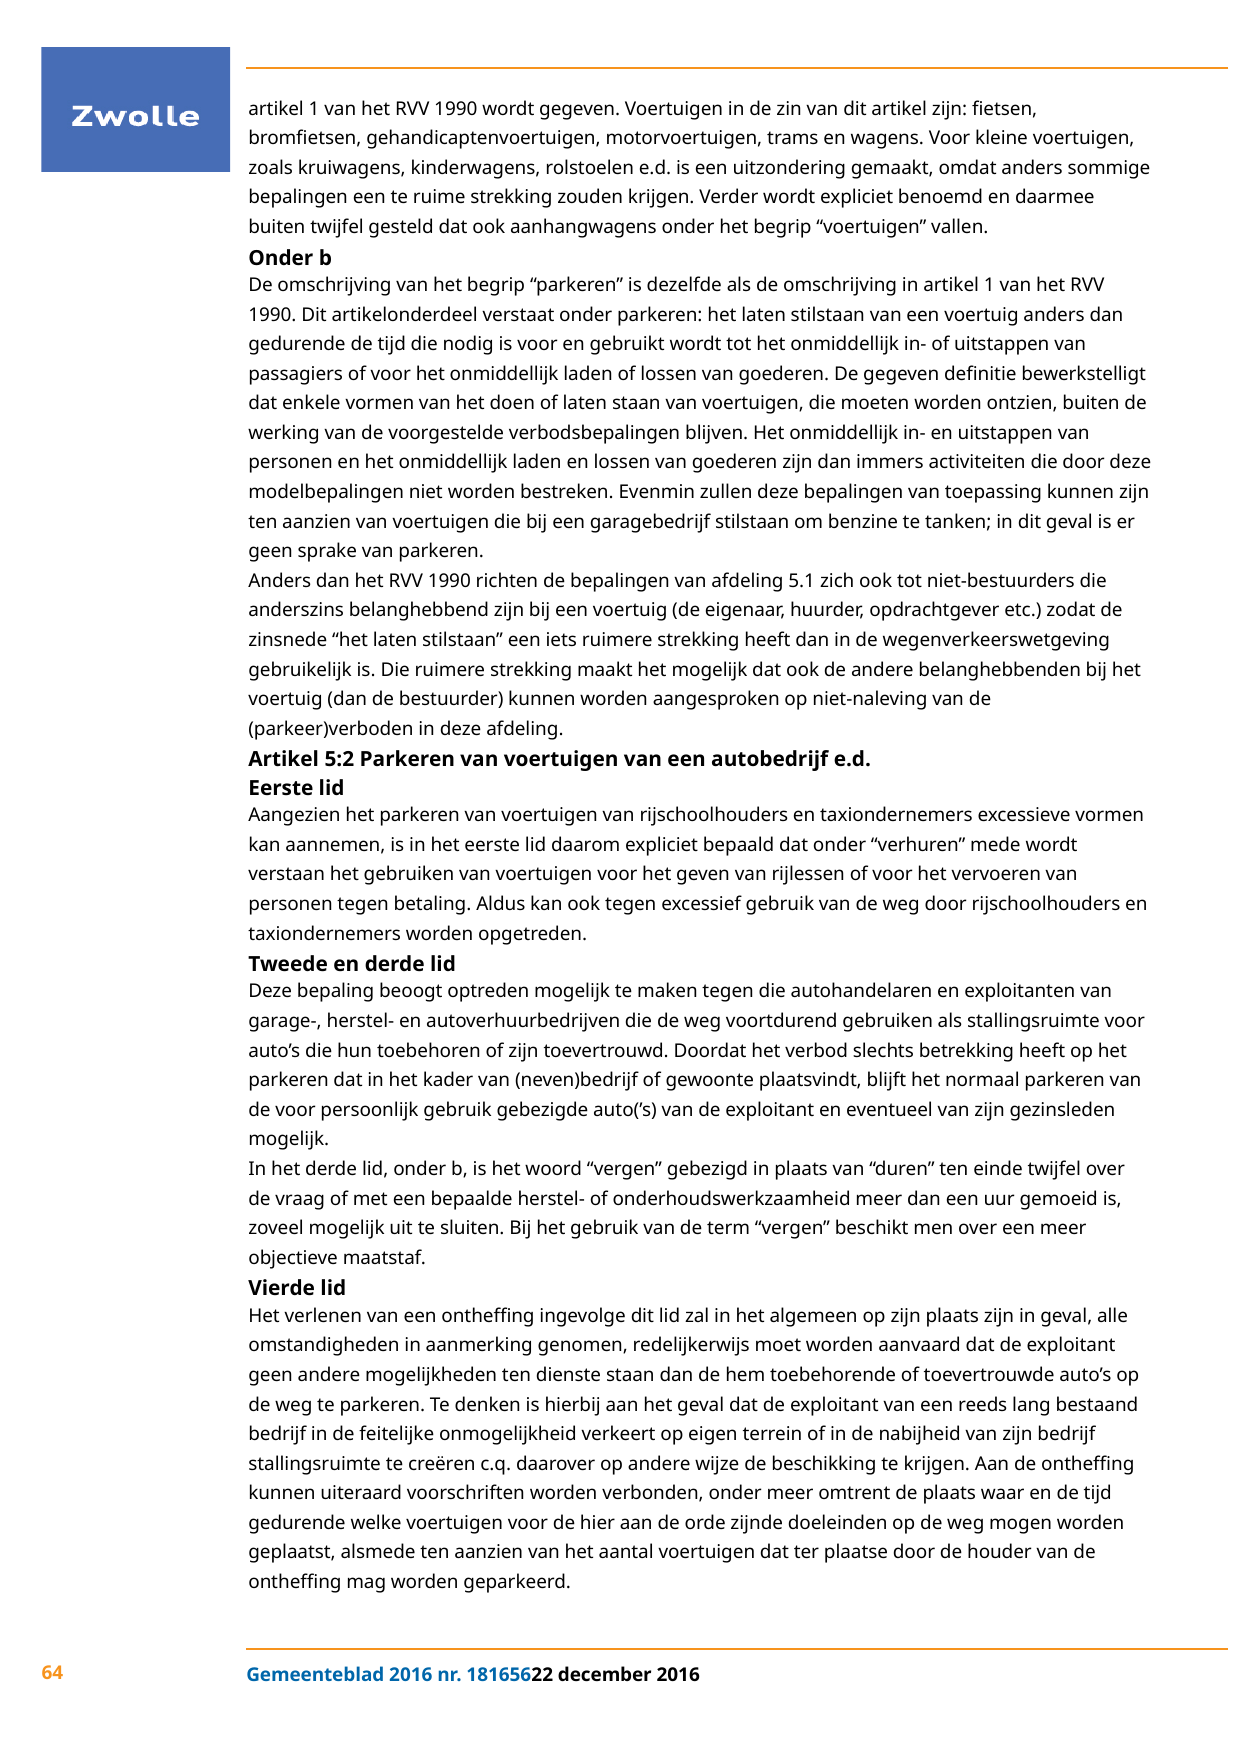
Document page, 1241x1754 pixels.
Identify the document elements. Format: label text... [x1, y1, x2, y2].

text Tweede en derde lid [248, 949, 1152, 978]
text Anders dan het RVV 1990 richten de bepalingen van afdeling 5.1 zich ook tot niet-bestuurders die anderszins belanghebbend zijn bij een voertuig (de eigenaar, huurder, opdrachtgever etc.) zodat de zinsnede “het laten stilstaan” een iets ruimere strekking heeft dan in de wegenverkeerswetgeving gebruikelijk is. Die ruimere strekking maakt het mogelijk dat ook de andere belanghebbenden bij het voertuig (dan de bestuurder) kunnen worden aangesproken op niet-naleving van de (parkeer)verboden in deze afdeling. [248, 567, 1152, 741]
text In het derde lid, onder b, is het woord “vergen” gebezigd in plaats van “duren” ten einde twijfel over de vraag of met een bepaalde herstel- of onderhoudswerkzaamheid meer dan een uur gemoeid is, zoveel mogelijk uit te sluiten. Bij het gebruik van de term “vergen” beschikt men over een meer objectieve maatstaf. [248, 1155, 1152, 1270]
text Aangezien het parkeren van voertuigen van rijschoolhouders en taxiondernemers excessieve vormen kan aannemen, is in het eerste lid daarom expliciet bepaald dat onder “verhuren” mede wordt verstaan het gebruiken van voertuigen voor het geven van rijlessen of voor het vervoeren van personen tegen betaling. Aldus kan ook tegen excessief gebruik van de weg door rijschoolhouders en taxiondernemers worden opgetreden. [248, 801, 1152, 945]
text Vierde lid [248, 1273, 1152, 1302]
text Artikel 5:2 Parkeren van voertuigen van een autobedrijf e.d. [248, 744, 1152, 773]
text Deze bepaling beoogt optreden mogelijk te maken tegen die autohandelaren en exploitanten van garage-, herstel- en autoverhuurbedrijven die de weg voortdurend gebruiken als stallingsruimte voor auto’s die hun toebehoren of zijn toevertrouwd. Doordat het verbod slechts betrekking heeft op het parkeren dat in het kader van (neven)bedrijf of gewoonte plaatsvindt, blijft het normaal parkeren van de voor persoonlijk gebruik gebezigde auto(’s) van de exploitant en eventueel van zijn gezinsleden mogelijk. [248, 978, 1152, 1151]
text Eerste lid [248, 773, 1152, 801]
text artikel 1 van het RVV 1990 wordt gegeven. Voertuigen in de zin van dit artikel zijn: fietsen, bromfietsen, gehandicaptenvoertuigen, motorvoertuigen, trams en wagens. Voor kleine voertuigen, zoals kruiwagens, kinderwagens, rolstoelen e.d. is een uitzondering gemaakt, omdat anders sommige bepalingen een te ruime strekking zouden krijgen. Verder wordt expliciet benoemd en daarmee buiten twijfel gesteld dat ook aanhangwagens onder het begrip “voertuigen” vallen. [248, 95, 1152, 239]
text Het verlenen van een ontheffing ingevolge dit lid zal in het algemeen op zijn plaats zijn in geval, alle omstandigheden in aanmerking genomen, redelijkerwijs moet worden aanvaard dat de exploitant geen andere mogelijkheden ten dienste staan dan de hem toebehorende of toevertrouwde auto’s op de weg te parkeren. Te denken is hierbij aan het geval dat de exploitant van een reeds lang bestaand bedrijf in de feitelijke onmogelijkheid verkeert op eigen terrein of in de nabijheid van zijn bedrijf stallingsruimte te creëren c.q. daarover op andere wijze de beschikking te krijgen. Aan de ontheffing kunnen uiteraard voorschriften worden verbonden, onder meer omtrent de plaats waar en de tijd gedurende welke voertuigen voor de hier aan de orde zijnde doeleinden op de weg mogen worden geplaatst, alsmede ten aanzien van het aantal voertuigen dat ter plaatse door de houder van de ontheffing mag worden geparkeerd. [248, 1302, 1152, 1594]
text Onder b [248, 243, 1152, 271]
text De omschrijving van het begrip “parkeren” is dezelfde als de omschrijving in artikel 1 van het RVV 1990. Dit artikelonderdeel verstaat onder parkeren: het laten stilstaan van een voertuig anders dan gedurende de tijd die nodig is voor en gebruikt wordt tot het onmiddellijk in- of uitstappen van passagiers of voor het onmiddellijk laden of lossen van goederen. De gegeven definitie bewerkstelligt dat enkele vormen van het doen of laten staan van voertuigen, die moeten worden ontzien, buiten de werking van de voorgestelde verbodsbepalingen blijven. Het onmiddellijk in- en uitstappen van personen en het onmiddellijk laden en lossen van goederen zijn dan immers activiteiten die door deze modelbepalingen niet worden bestreken. Evenmin zullen deze bepalingen van toepassing kunnen zijn ten aanzien van voertuigen die bij een garagebedrijf stilstaan om benzine te tanken; in dit geval is er geen sprake van parkeren. [248, 271, 1152, 563]
picture [41, 47, 231, 172]
